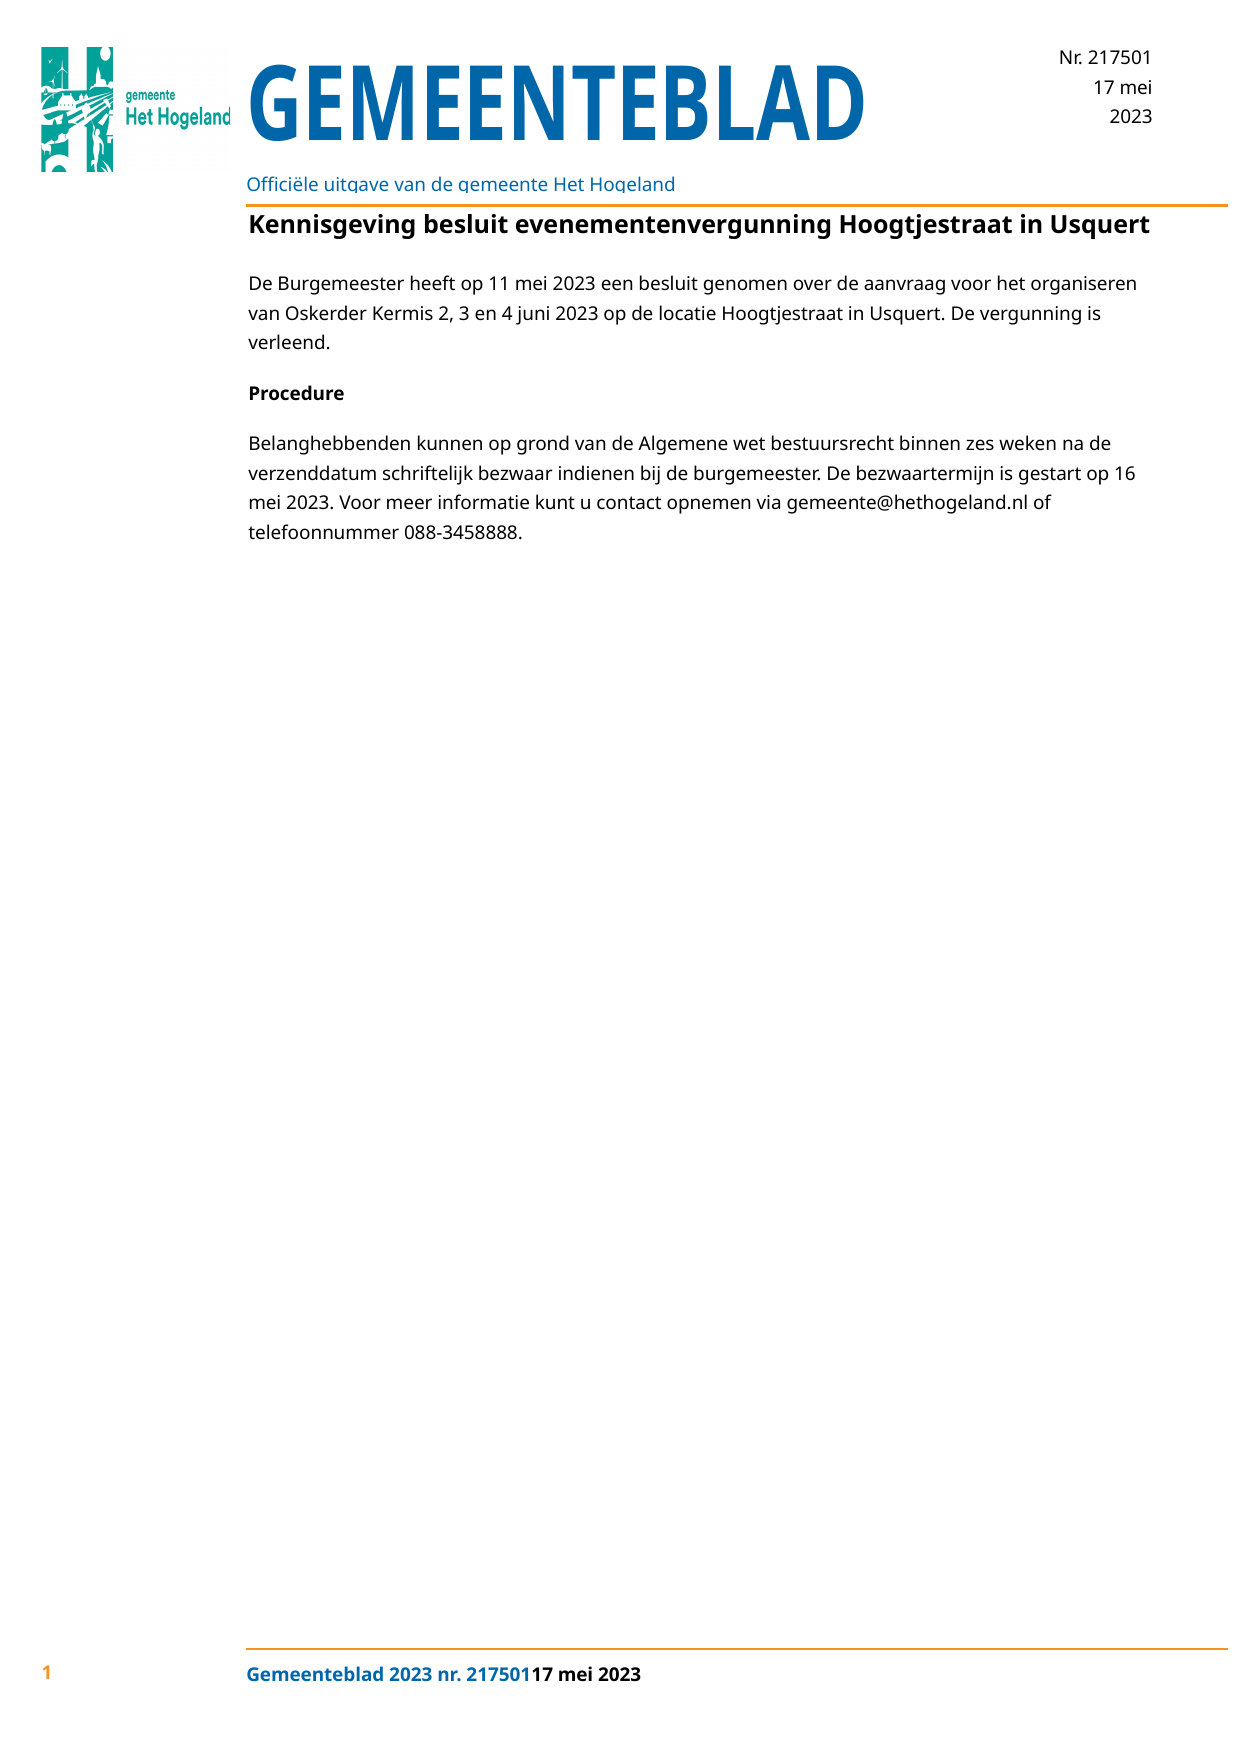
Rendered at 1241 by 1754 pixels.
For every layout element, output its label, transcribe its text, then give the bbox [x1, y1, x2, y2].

text Belanghebbenden kunnen op grond van de Algemene wet bestuursrecht binnen zes weken na de verzenddatum schriftelijk bezwaar indienen bij de burgemeester. De bezwaartermijn is gestart op 16 mei 2023. Voor meer informatie kunt u contact opnemen via gemeente@hethogeland.nl of telefoonnummer 088-3458888. [248, 430, 1152, 545]
text Kennisgeving besluit evenementenvergunning Hoogtjestraat in Usquert [248, 207, 1152, 241]
text Procedure [248, 380, 1152, 406]
picture [41, 47, 231, 172]
text De Burgemeester heeft op 11 mei 2023 een besluit genomen over de aanvraag voor het organiseren van Oskerder Kermis 2, 3 en 4 juni 2023 op de locatie Hoogtjestraat in Usquert. De vergunning is verleend. [248, 270, 1152, 355]
